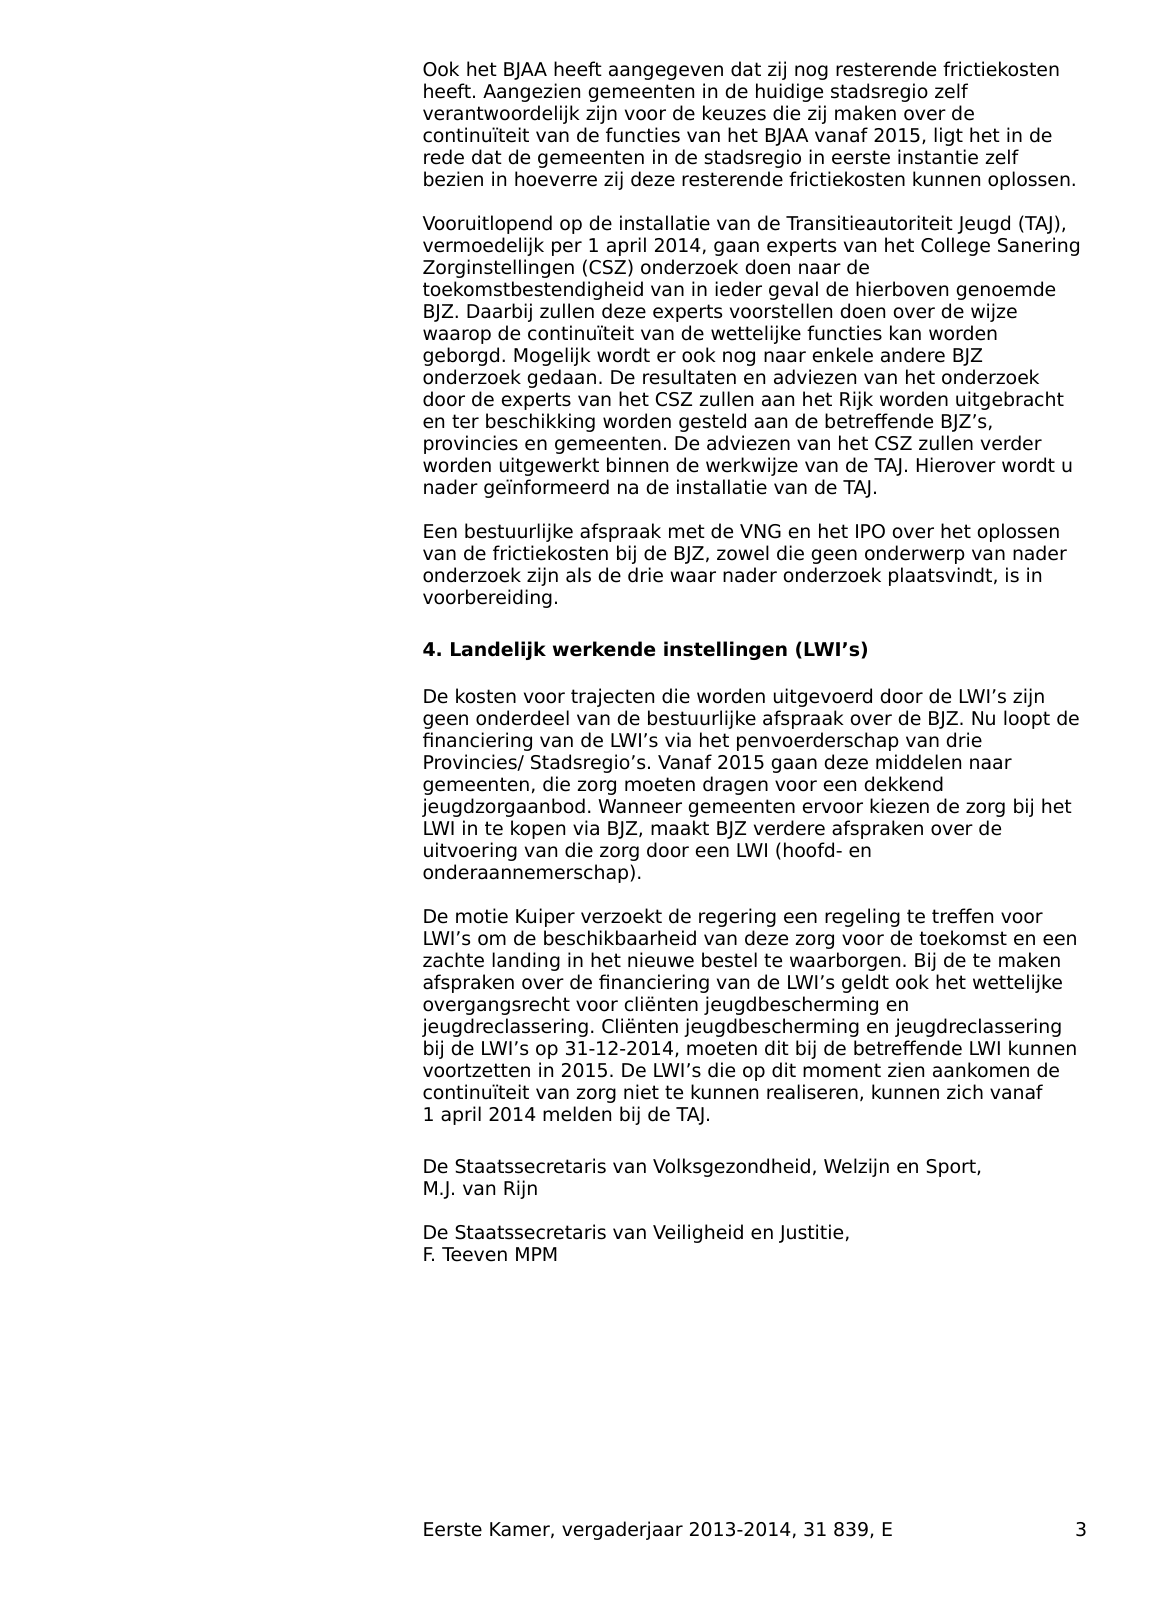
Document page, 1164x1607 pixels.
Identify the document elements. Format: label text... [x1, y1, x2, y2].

text Een bestuurlijke afspraak met de VNG en het IPO over het oplossen van de frictiekosten bij de BJZ, zowel die geen onderwerp van nader onderzoek zijn als de drie waar nader onderzoek plaatsvindt, is in voorbereiding. [422, 521, 1087, 609]
subtitle 4. Landelijk werkende instellingen (LWI’s) [422, 639, 1087, 661]
text De kosten voor trajecten die worden uitgevoerd door de LWI’s zijn geen onderdeel van de bestuurlijke afspraak over de BJZ. Nu loopt de financiering van de LWI’s via het penvoerderschap van drie Provincies/ Stadsregio’s. Vanaf 2015 gaan deze middelen naar gemeenten, die zorg moeten dragen voor een dekkend jeugdzorgaanbod. Wanneer gemeenten ervoor kiezen de zorg bij het LWI in te kopen via BJZ, maakt BJZ verdere afspraken over de uitvoering van die zorg door een LWI (hoofd- en onderaannemerschap). [422, 686, 1087, 884]
text Ook het BJAA heeft aangegeven dat zij nog resterende frictiekosten heeft. Aangezien gemeenten in de huidige stadsregio zelf verantwoordelijk zijn voor de keuzes die zij maken over de continuïteit van de functies van het BJAA vanaf 2015, ligt het in de rede dat de gemeenten in de stadsregio in eerste instantie zelf bezien in hoeverre zij deze resterende frictiekosten kunnen oplossen. [422, 59, 1087, 191]
text De Staatssecretaris van Veiligheid en Justitie, F. Teeven MPM [422, 1222, 1087, 1266]
text Vooruitlopend op de installatie van de Transitieautoriteit Jeugd (TAJ), vermoedelijk per 1 april 2014, gaan experts van het College Sanering Zorginstellingen (CSZ) onderzoek doen naar de toekomstbestendigheid van in ieder geval de hierboven genoemde BJZ. Daarbij zullen deze experts voorstellen doen over de wijze waarop de continuïteit van de wettelijke functies kan worden geborgd. Mogelijk wordt er ook nog naar enkele andere BJZ onderzoek gedaan. De resultaten en adviezen van het onderzoek door de experts van het CSZ zullen aan het Rijk worden uitgebracht en ter beschikking worden gesteld aan de betreffende BJZ’s, provincies en gemeenten. De adviezen van het CSZ zullen verder worden uitgewerkt binnen de werkwijze van de TAJ. Hierover wordt u nader geïnformeerd na de installatie van de TAJ. [422, 213, 1087, 499]
text De motie Kuiper verzoekt de regering een regeling te treffen voor LWI’s om de beschikbaarheid van deze zorg voor de toekomst en een zachte landing in het nieuwe bestel te waarborgen. Bij de te maken afspraken over de financiering van de LWI’s geldt ook het wettelijke overgangsrecht voor cliënten jeugdbescherming en jeugdreclassering. Cliënten jeugdbescherming en jeugdreclassering bij de LWI’s op 31-12-2014, moeten dit bij de betreffende LWI kunnen voortzetten in 2015. De LWI’s die op dit moment zien aankomen de continuïteit van zorg niet te kunnen realiseren, kunnen zich vanaf 1 april 2014 melden bij de TAJ. [422, 906, 1087, 1126]
text De Staatssecretaris van Volksgezondheid, Welzijn en Sport, M.J. van Rijn [422, 1156, 1087, 1200]
